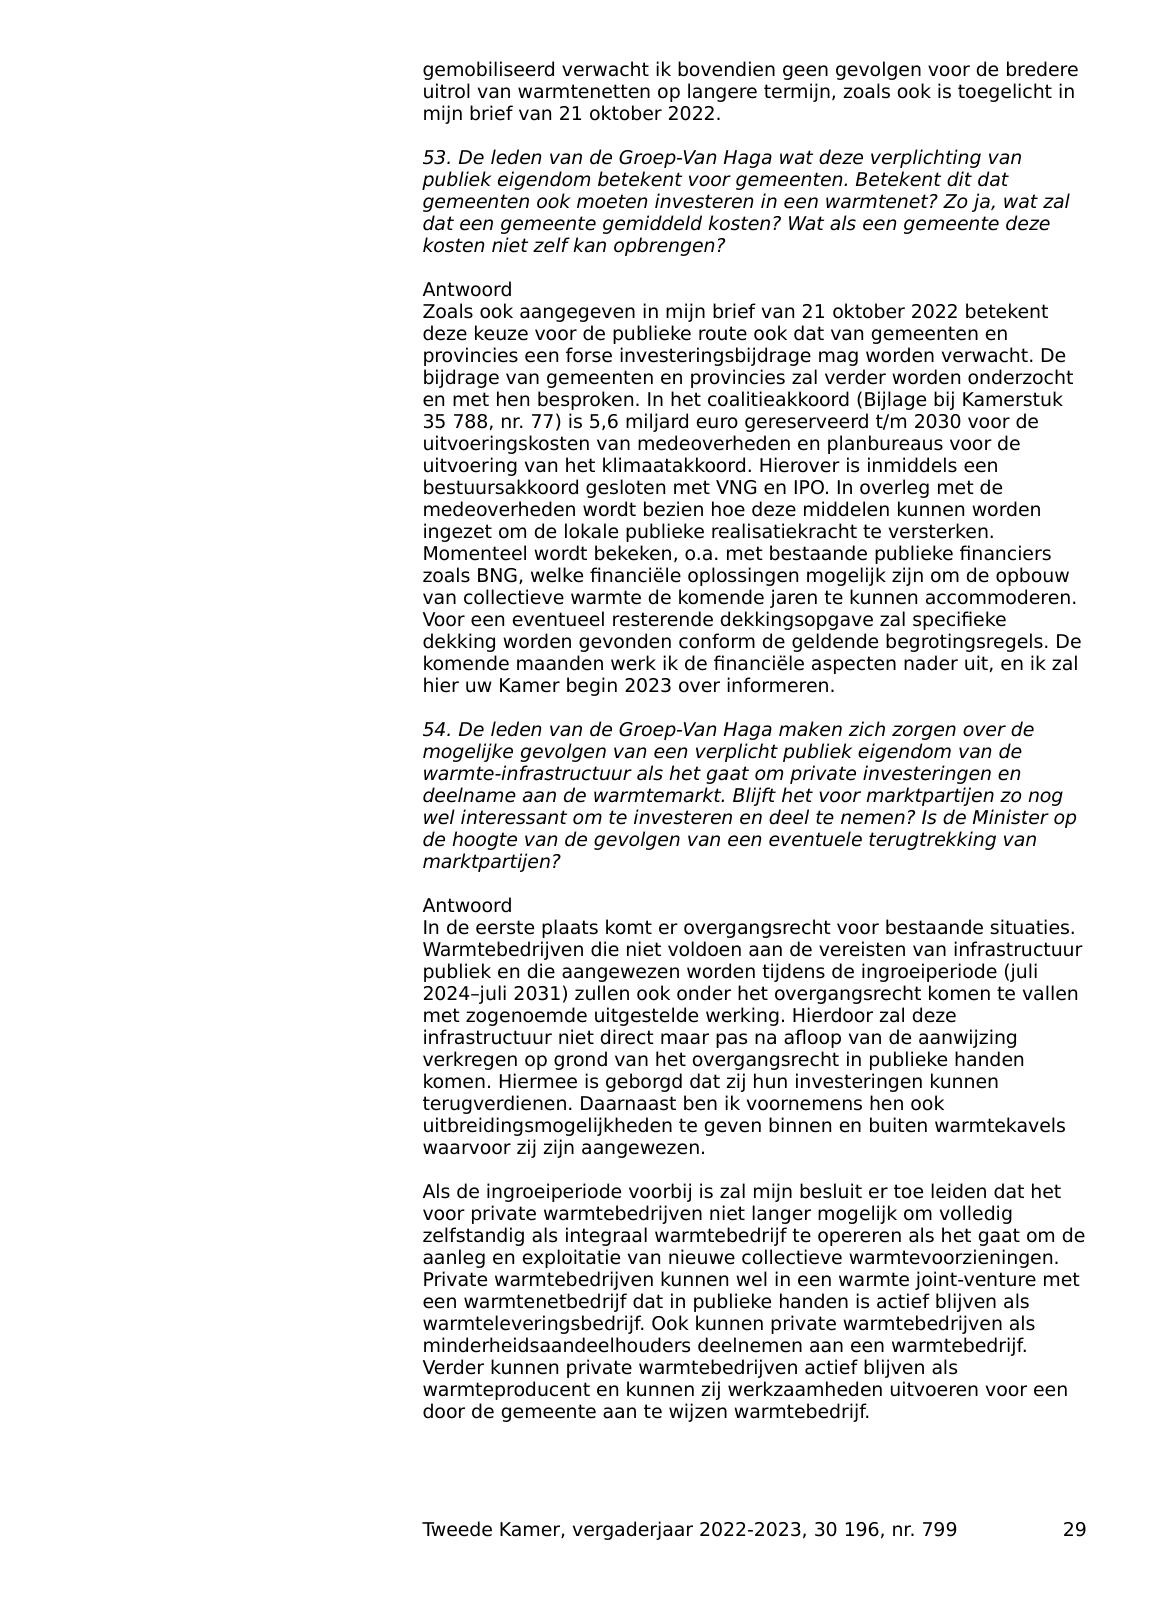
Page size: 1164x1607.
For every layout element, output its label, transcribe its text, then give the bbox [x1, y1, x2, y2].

text Zoals ook aangegeven in mijn brief van 21 oktober 2022 betekent deze keuze voor de publieke route ook dat van gemeenten en provincies een forse investeringsbijdrage mag worden verwacht. De bijdrage van gemeenten en provincies zal verder worden onderzocht en met hen besproken. In het coalitieakkoord (Bijlage bij Kamerstuk 35 788, nr. 77) is 5,6 miljard euro gereserveerd t/m 2030 voor de uitvoeringskosten van medeoverheden en planbureaus voor de uitvoering van het klimaatakkoord. Hierover is inmiddels een bestuursakkoord gesloten met VNG en IPO. In overleg met de medeoverheden wordt bezien hoe deze middelen kunnen worden ingezet om de lokale publieke realisatiekracht te versterken. Momenteel wordt bekeken, o.a. met bestaande publieke financiers zoals BNG, welke financiële oplossingen mogelijk zijn om de opbouw van collectieve warmte de komende jaren te kunnen accommoderen. Voor een eventueel resterende dekkingsopgave zal specifieke dekking worden gevonden conform de geldende begrotingsregels. De komende maanden werk ik de financiële aspecten nader uit, en ik zal hier uw Kamer begin 2023 over informeren. [422, 301, 1087, 697]
text gemobiliseerd verwacht ik bovendien geen gevolgen voor de bredere uitrol van warmtenetten op langere termijn, zoals ook is toegelicht in mijn brief van 21 oktober 2022. [422, 59, 1087, 125]
text Antwoord [422, 895, 1087, 917]
text Als de ingroeiperiode voorbij is zal mijn besluit er toe leiden dat het voor private warmtebedrijven niet langer mogelijk om volledig zelfstandig als integraal warmtebedrijf te opereren als het gaat om de aanleg en exploitatie van nieuwe collectieve warmtevoorzieningen. Private warmtebedrijven kunnen wel in een warmte joint-venture met een warmtenetbedrijf dat in publieke handen is actief blijven als warmteleveringsbedrijf. Ook kunnen private warmtebedrijven als minderheidsaandeelhouders deelnemen aan een warmtebedrijf. Verder kunnen private warmtebedrijven actief blijven als warmteproducent en kunnen zij werkzaamheden uitvoeren voor een door de gemeente aan te wijzen warmtebedrijf. [422, 1181, 1087, 1423]
text In de eerste plaats komt er overgangsrecht voor bestaande situaties. Warmtebedrijven die niet voldoen aan de vereisten van infrastructuur publiek en die aangewezen worden tijdens de ingroeiperiode (juli 2024–juli 2031) zullen ook onder het overgangsrecht komen te vallen met zogenoemde uitgestelde werking. Hierdoor zal deze infrastructuur niet direct maar pas na afloop van de aanwijzing verkregen op grond van het overgangsrecht in publieke handen komen. Hiermee is geborgd dat zij hun investeringen kunnen terugverdienen. Daarnaast ben ik voornemens hen ook uitbreidingsmogelijkheden te geven binnen en buiten warmtekavels waarvoor zij zijn aangewezen. [422, 917, 1087, 1159]
text 53. De leden van de Groep-Van Haga wat deze verplichting van publiek eigendom betekent voor gemeenten. Betekent dit dat gemeenten ook moeten investeren in een warmtenet? Zo ja, wat zal dat een gemeente gemiddeld kosten? Wat als een gemeente deze kosten niet zelf kan opbrengen? [422, 147, 1087, 257]
text 54. De leden van de Groep-Van Haga maken zich zorgen over de mogelijke gevolgen van een verplicht publiek eigendom van de warmte-infrastructuur als het gaat om private investeringen en deelname aan de warmtemarkt. Blijft het voor marktpartijen zo nog wel interessant om te investeren en deel te nemen? Is de Minister op de hoogte van de gevolgen van een eventuele terugtrekking van marktpartijen? [422, 719, 1087, 873]
text Antwoord [422, 279, 1087, 301]
